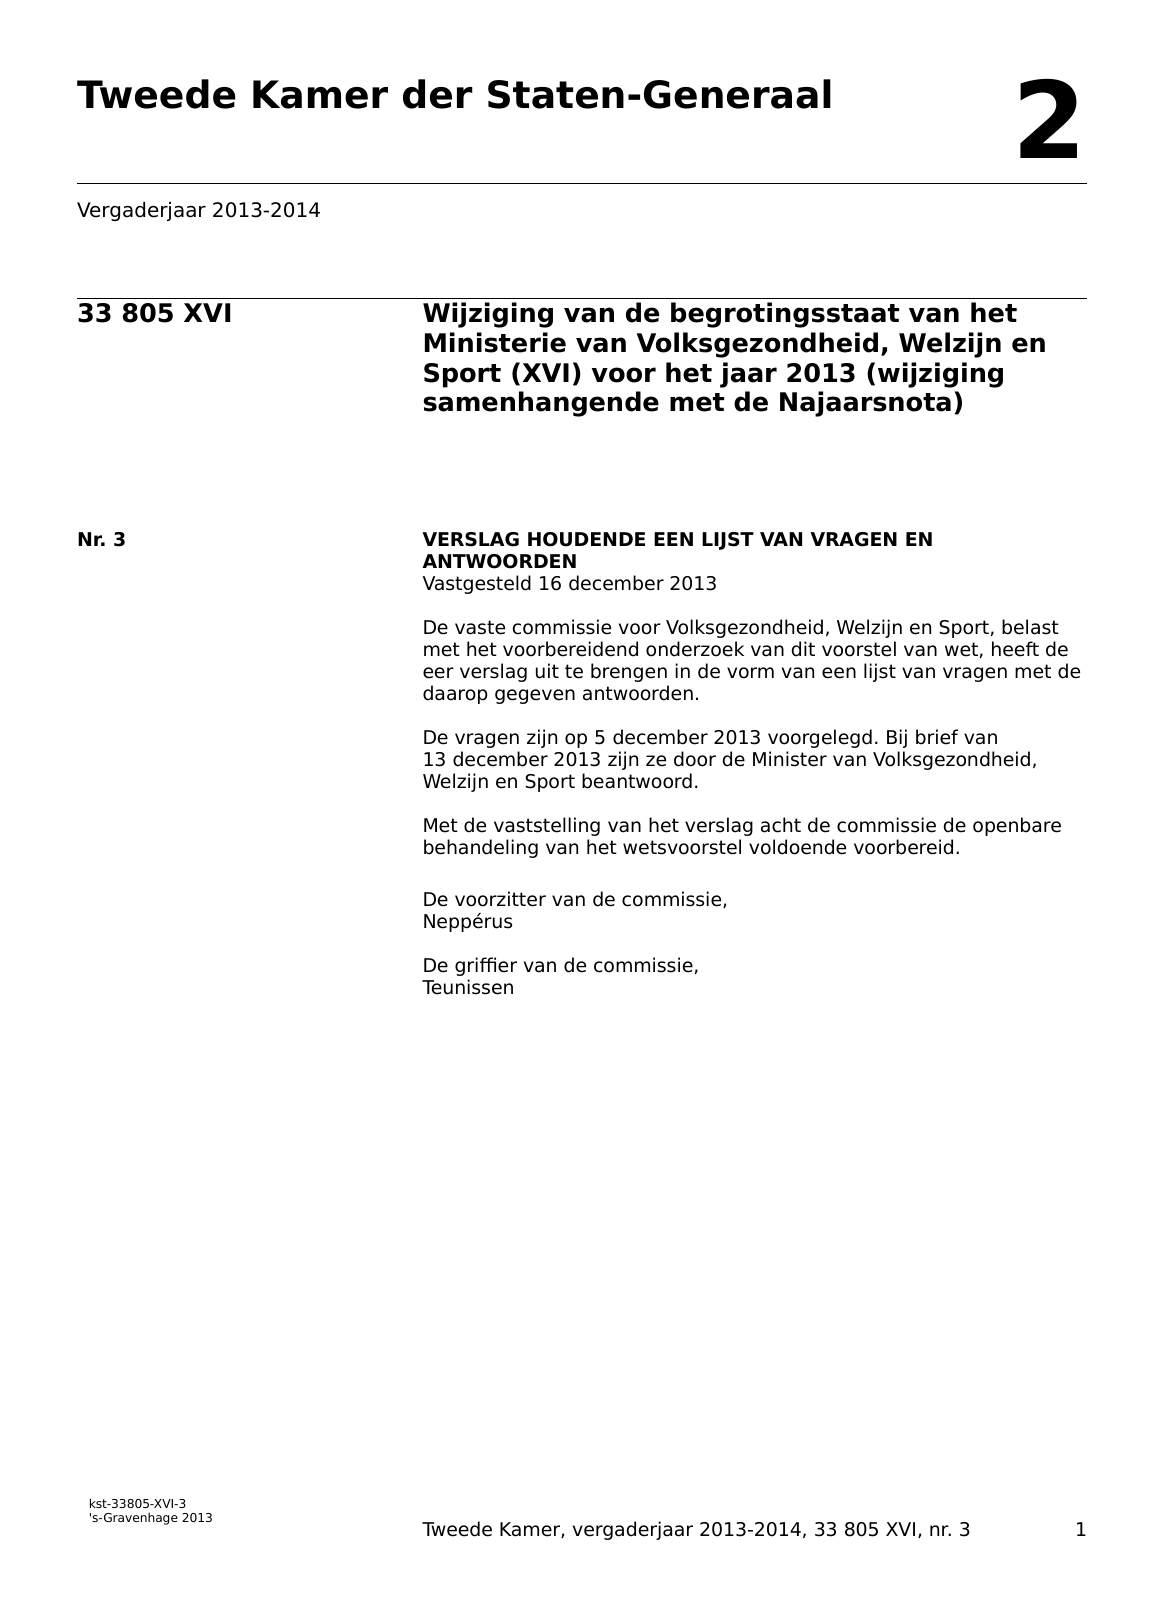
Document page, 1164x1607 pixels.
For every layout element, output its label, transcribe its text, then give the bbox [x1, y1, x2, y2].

text kst-33805-XVI-3 [88, 1497, 323, 1511]
table_header 2 [886, 59, 1087, 183]
text Vastgesteld 16 december 2013 [422, 573, 1087, 595]
subtitle 33 805 XVI Wijziging van de begrotingsstaat van het Ministerie van Volksgezondheid, Welzijn en Sport (XVI) voor het jaar 2013 (wijziging samenhangende met de Najaarsnota) [77, 299, 1087, 418]
text De griffier van de commissie, Teunissen [422, 955, 1087, 999]
table_cell Vergaderjaar 2013-2014 [77, 184, 1087, 298]
text De vragen zijn op 5 december 2013 voorgelegd. Bij brief van 13 december 2013 zijn ze door de Minister van Volksgezondheid, Welzijn en Sport beantwoord. [422, 727, 1087, 793]
text 's-Gravenhage 2013 [88, 1511, 323, 1525]
text De voorzitter van de commissie, Neppérus [422, 889, 1087, 933]
table_header Tweede Kamer der Staten-Generaal [77, 59, 886, 183]
text De vaste commissie voor Volksgezondheid, Welzijn en Sport, belast met het voorbereidend onderzoek van dit voorstel van wet, heeft de eer verslag uit te brengen in de vorm van een lijst van vragen met de daarop gegeven antwoorden. [422, 617, 1087, 705]
subtitle Nr. 3 VERSLAG HOUDENDE EEN LIJST VAN VRAGEN EN ANTWOORDEN [77, 529, 1087, 573]
text Met de vaststelling van het verslag acht de commissie de openbare behandeling van het wetsvoorstel voldoende voorbereid. [422, 815, 1087, 859]
